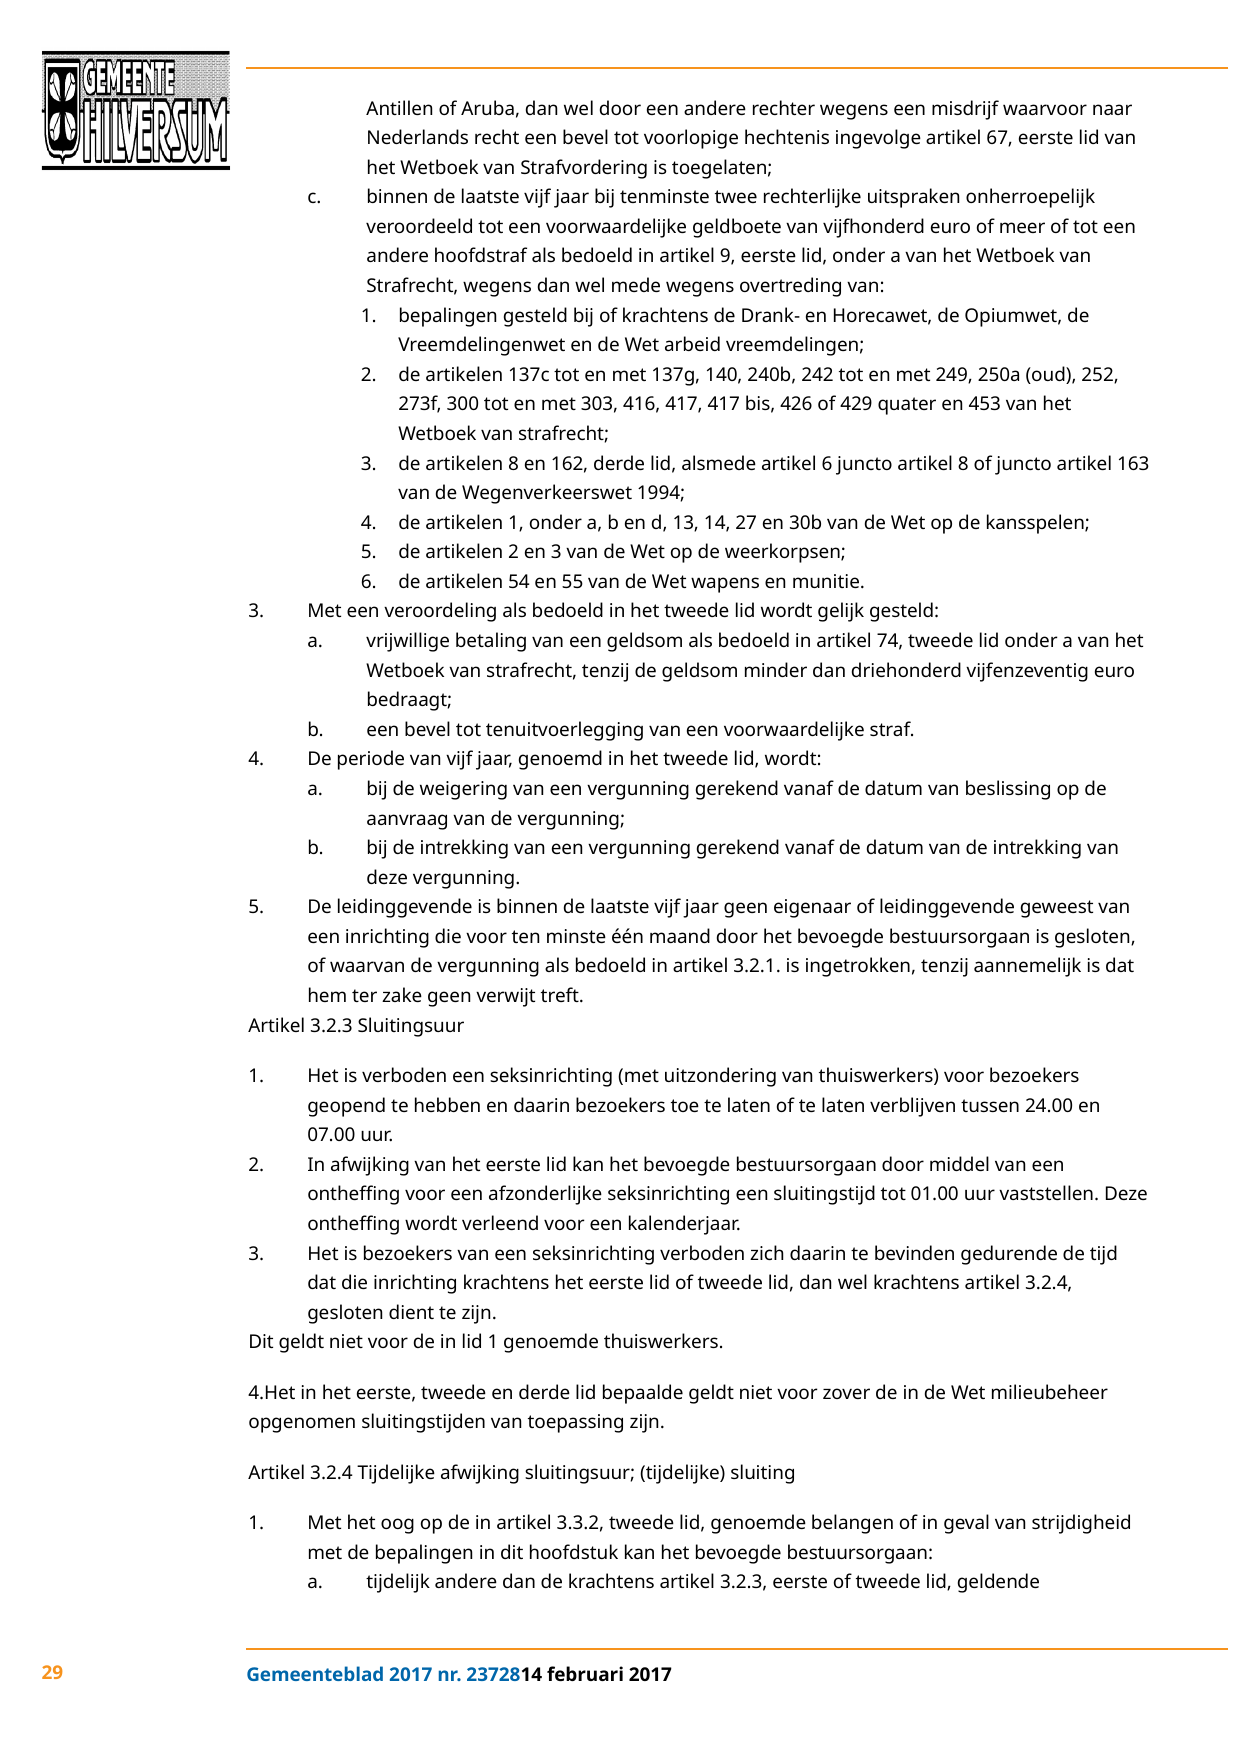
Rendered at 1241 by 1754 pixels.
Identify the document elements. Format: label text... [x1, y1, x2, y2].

picture [41, 47, 231, 172]
list Antillen of Aruba, dan wel door een andere rechter wegens een misdrijf waarvoor naar Nederlands recht een bevel tot voorlopige hechtenis ingevolge artikel 67, eerste lid van het Wetboek van Strafvordering is toegelaten; [307, 95, 1152, 180]
list de artikelen 137c tot en met 137g, 140, 240b, 242 tot en met 249, 250a (oud), 252, 273f, 300 tot en met 303, 416, 417, 417 bis, 426 of 429 quater en 453 van het Wetboek van strafrecht; [361, 361, 1152, 446]
list een bevel tot tenuitvoerlegging van een voorwaardelijke straf. [307, 716, 1152, 742]
list Het is verboden een seksinrichting (met uitzondering van thuiswerkers) voor bezoekers geopend te hebben en daarin bezoekers toe te laten of te laten verblijven tussen 24.00 en 07.00 uur. [248, 1062, 1152, 1147]
list De leidinggevende is binnen de laatste vijf jaar geen eigenaar of leidinggevende geweest van een inrichting die voor ten minste één maand door het bevoegde bestuursorgaan is gesloten, of waarvan de vergunning als bedoeld in artikel 3.2.1. is ingetrokken, tenzij aannemelijk is dat hem ter zake geen verwijt treft. [248, 893, 1152, 1008]
list tijdelijk andere dan de krachtens artikel 3.2.3, eerste of tweede lid, geldende [307, 1568, 1152, 1594]
list de artikelen 54 en 55 van de Wet wapens en munitie. [361, 568, 1152, 594]
text Artikel 3.2.3 Sluitingsuur [248, 1012, 1152, 1038]
list Het is bezoekers van een seksinrichting verboden zich daarin te bevinden gedurende de tijd dat die inrichting krachtens het eerste lid of tweede lid, dan wel krachtens artikel 3.2.4, gesloten dient te zijn. [248, 1240, 1152, 1325]
list bij de intrekking van een vergunning gerekend vanaf de datum van de intrekking van deze vergunning. [307, 834, 1152, 890]
text Dit geldt niet voor de in lid 1 genoemde thuiswerkers. [248, 1328, 1152, 1354]
list de artikelen 8 en 162, derde lid, alsmede artikel 6 juncto artikel 8 of juncto artikel 163 van de Wegenverkeerswet 1994; [361, 450, 1152, 505]
list binnen de laatste vijf jaar bij tenminste twee rechterlijke uitspraken onherroepelijk veroordeeld tot een voorwaardelijke geldboete van vijfhonderd euro of meer of tot een andere hoofdstraf als bedoeld in artikel 9, eerste lid, onder a van het Wetboek van Strafrecht, wegens dan wel mede wegens overtreding van: [307, 183, 1152, 298]
list De periode van vijf jaar, genoemd in het tweede lid, wordt: [248, 746, 1152, 771]
list de artikelen 2 en 3 van de Wet op de weerkorpsen; [361, 538, 1152, 564]
list bepalingen gesteld bij of krachtens de Drank- en Horecawet, de Opiumwet, de Vreemdelingenwet en de Wet arbeid vreemdelingen; [361, 302, 1152, 357]
list Met een veroordeling als bedoeld in het tweede lid wordt gelijk gesteld: [248, 598, 1152, 623]
text Artikel 3.2.4 Tijdelijke afwijking sluitingsuur; (tijdelijke) sluiting [248, 1459, 1152, 1485]
list de artikelen 1, onder a, b en d, 13, 14, 27 en 30b van de Wet op de kansspelen; [361, 509, 1152, 535]
list vrijwillige betaling van een geldsom als bedoeld in artikel 74, tweede lid onder a van het Wetboek van strafrecht, tenzij de geldsom minder dan driehonderd vijfenzeventig euro bedraagt; [307, 627, 1152, 712]
list Met het oog op de in artikel 3.3.2, tweede lid, genoemde belangen of in geval van strijdigheid met de bepalingen in dit hoofdstuk kan het bevoegde bestuursorgaan: [248, 1509, 1152, 1565]
list In afwijking van het eerste lid kan het bevoegde bestuursorgaan door middel van een ontheffing voor een afzonderlijke seksinrichting een sluitingstijd tot 01.00 uur vaststellen. Deze ontheffing wordt verleend voor een kalenderjaar. [248, 1151, 1152, 1236]
list bij de weigering van een vergunning gerekend vanaf de datum van beslissing op de aanvraag van de vergunning; [307, 775, 1152, 831]
text 4.Het in het eerste, tweede en derde lid bepaalde geldt niet voor zover de in de Wet milieubeheer opgenomen sluitingstijden van toepassing zijn. [248, 1379, 1152, 1434]
